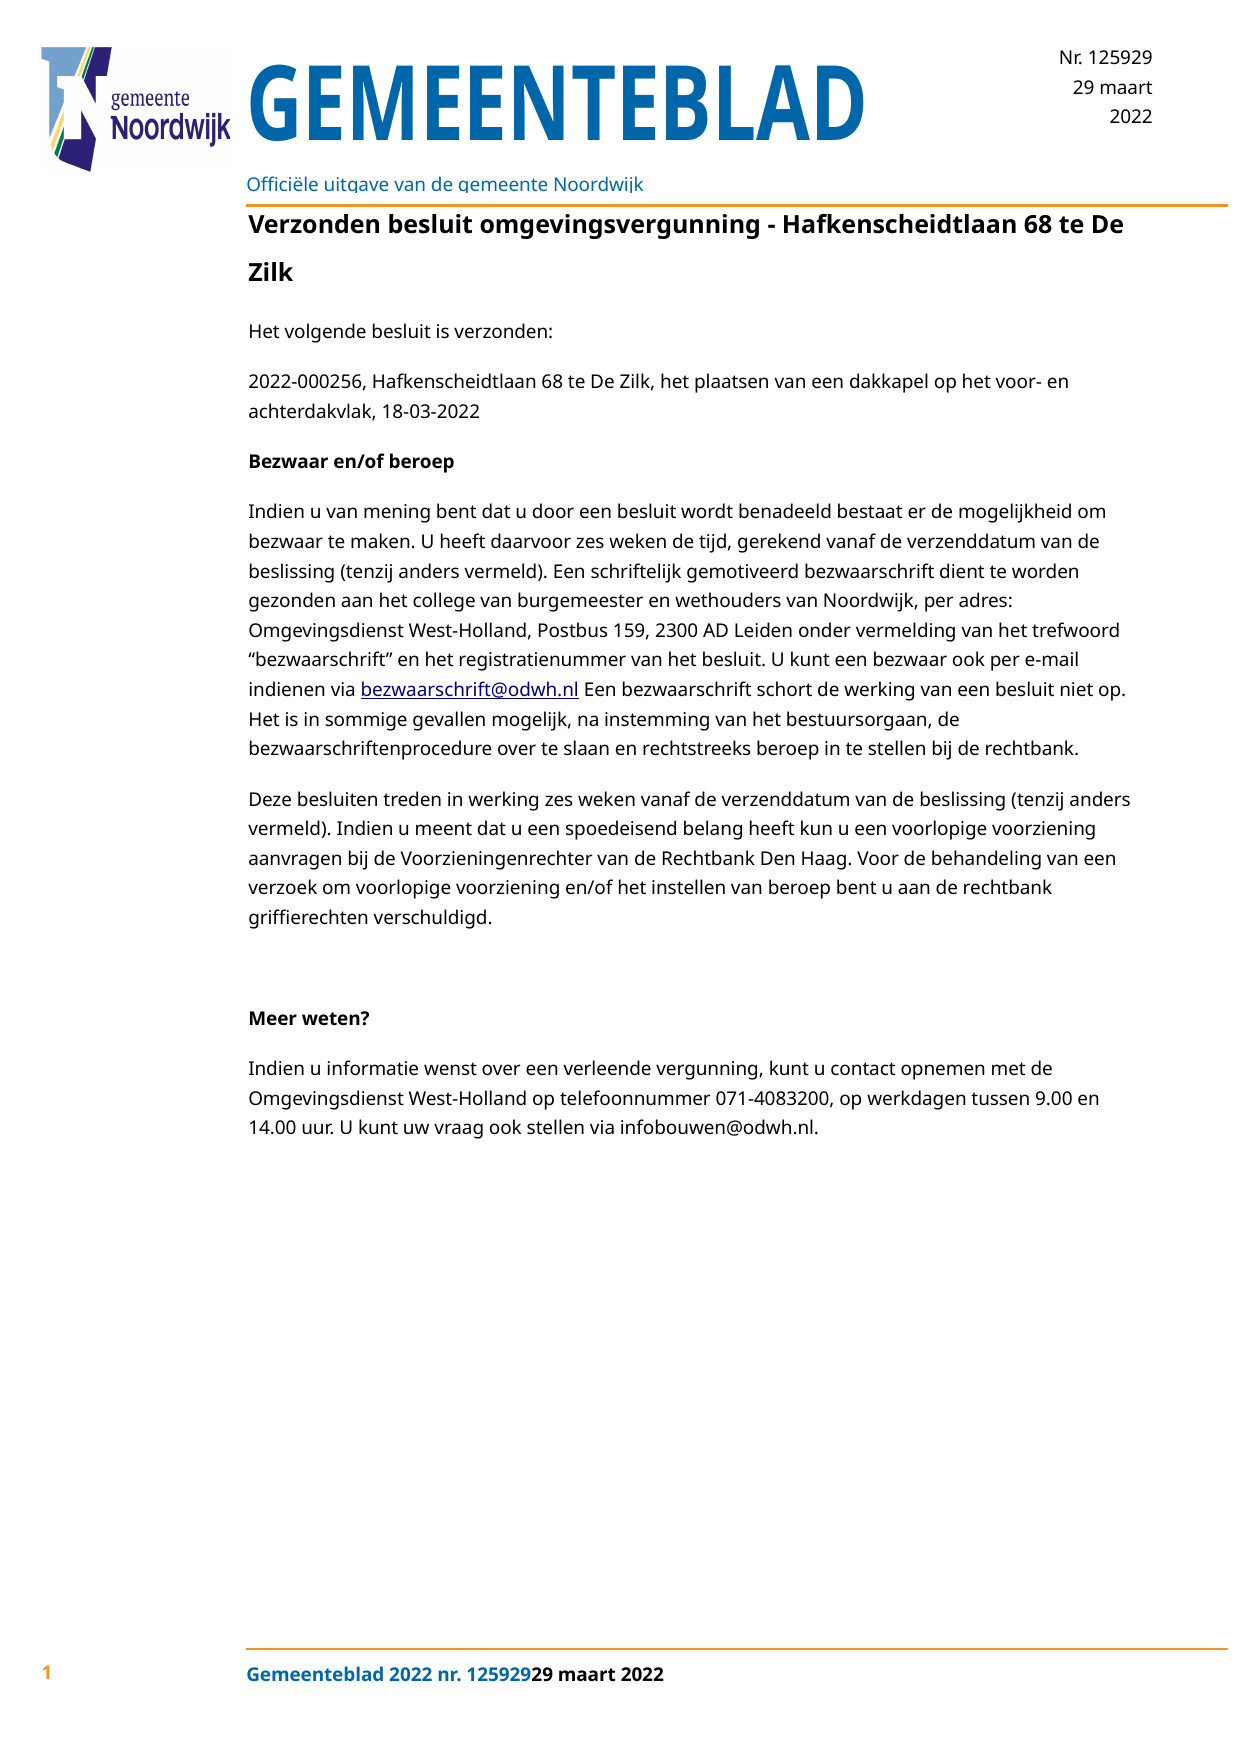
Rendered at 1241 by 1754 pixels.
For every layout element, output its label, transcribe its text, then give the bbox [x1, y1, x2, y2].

text Deze besluiten treden in werking zes weken vanaf de verzenddatum van de beslissing (tenzij anders vermeld). Indien u meent dat u een spoedeisend belang heeft kun u een voorlopige voorziening aanvragen bij de Voorzieningenrechter van de Rechtbank Den Haag. Voor de behandeling van een verzoek om voorlopige voorziening en/of het instellen van beroep bent u aan de rechtbank griffierechten verschuldigd. [248, 786, 1152, 930]
text Meer weten? [248, 1005, 1152, 1031]
picture [41, 47, 231, 172]
text 2022-000256, Hafkenscheidtlaan 68 te De Zilk, het plaatsen van een dakkapel op het voor- en achterdakvlak, 18-03-2022 [248, 368, 1152, 424]
text Het volgende besluit is verzonden: [248, 318, 1152, 344]
text Indien u informatie wenst over een verleende vergunning, kunt u contact opnemen met de Omgevingsdienst West-Holland op telefoonnummer 071-4083200, op werkdagen tussen 9.00 en 14.00 uur. U kunt uw vraag ook stellen via infobouwen@odwh.nl. [248, 1055, 1152, 1140]
text Verzonden besluit omgevingsvergunning - Hafkenscheidtlaan 68 te De Zilk [248, 207, 1152, 288]
text Indien u van mening bent dat u door een besluit wordt benadeeld bestaat er de mogelijkheid om bezwaar te maken. U heeft daarvoor zes weken de tijd, gerekend vanaf de verzenddatum van de beslissing (tenzij anders vermeld). Een schriftelijk gemotiveerd bezwaarschrift dient te worden gezonden aan het college van burgemeester en wethouders van Noordwijk, per adres: Omgevingsdienst West-Holland, Postbus 159, 2300 AD Leiden onder vermelding van het trefwoord “bezwaarschrift” en het registratienummer van het besluit. U kunt een bezwaar ook per e-mail indienen via bezwaarschrift@odwh.nl Een bezwaarschrift schort de werking van een besluit niet op. Het is in sommige gevallen mogelijk, na instemming van het bestuursorgaan, de bezwaarschriftenprocedure over te slaan en rechtstreeks beroep in te stellen bij de rechtbank. [248, 499, 1152, 761]
text Bezwaar en/of beroep [248, 448, 1152, 474]
